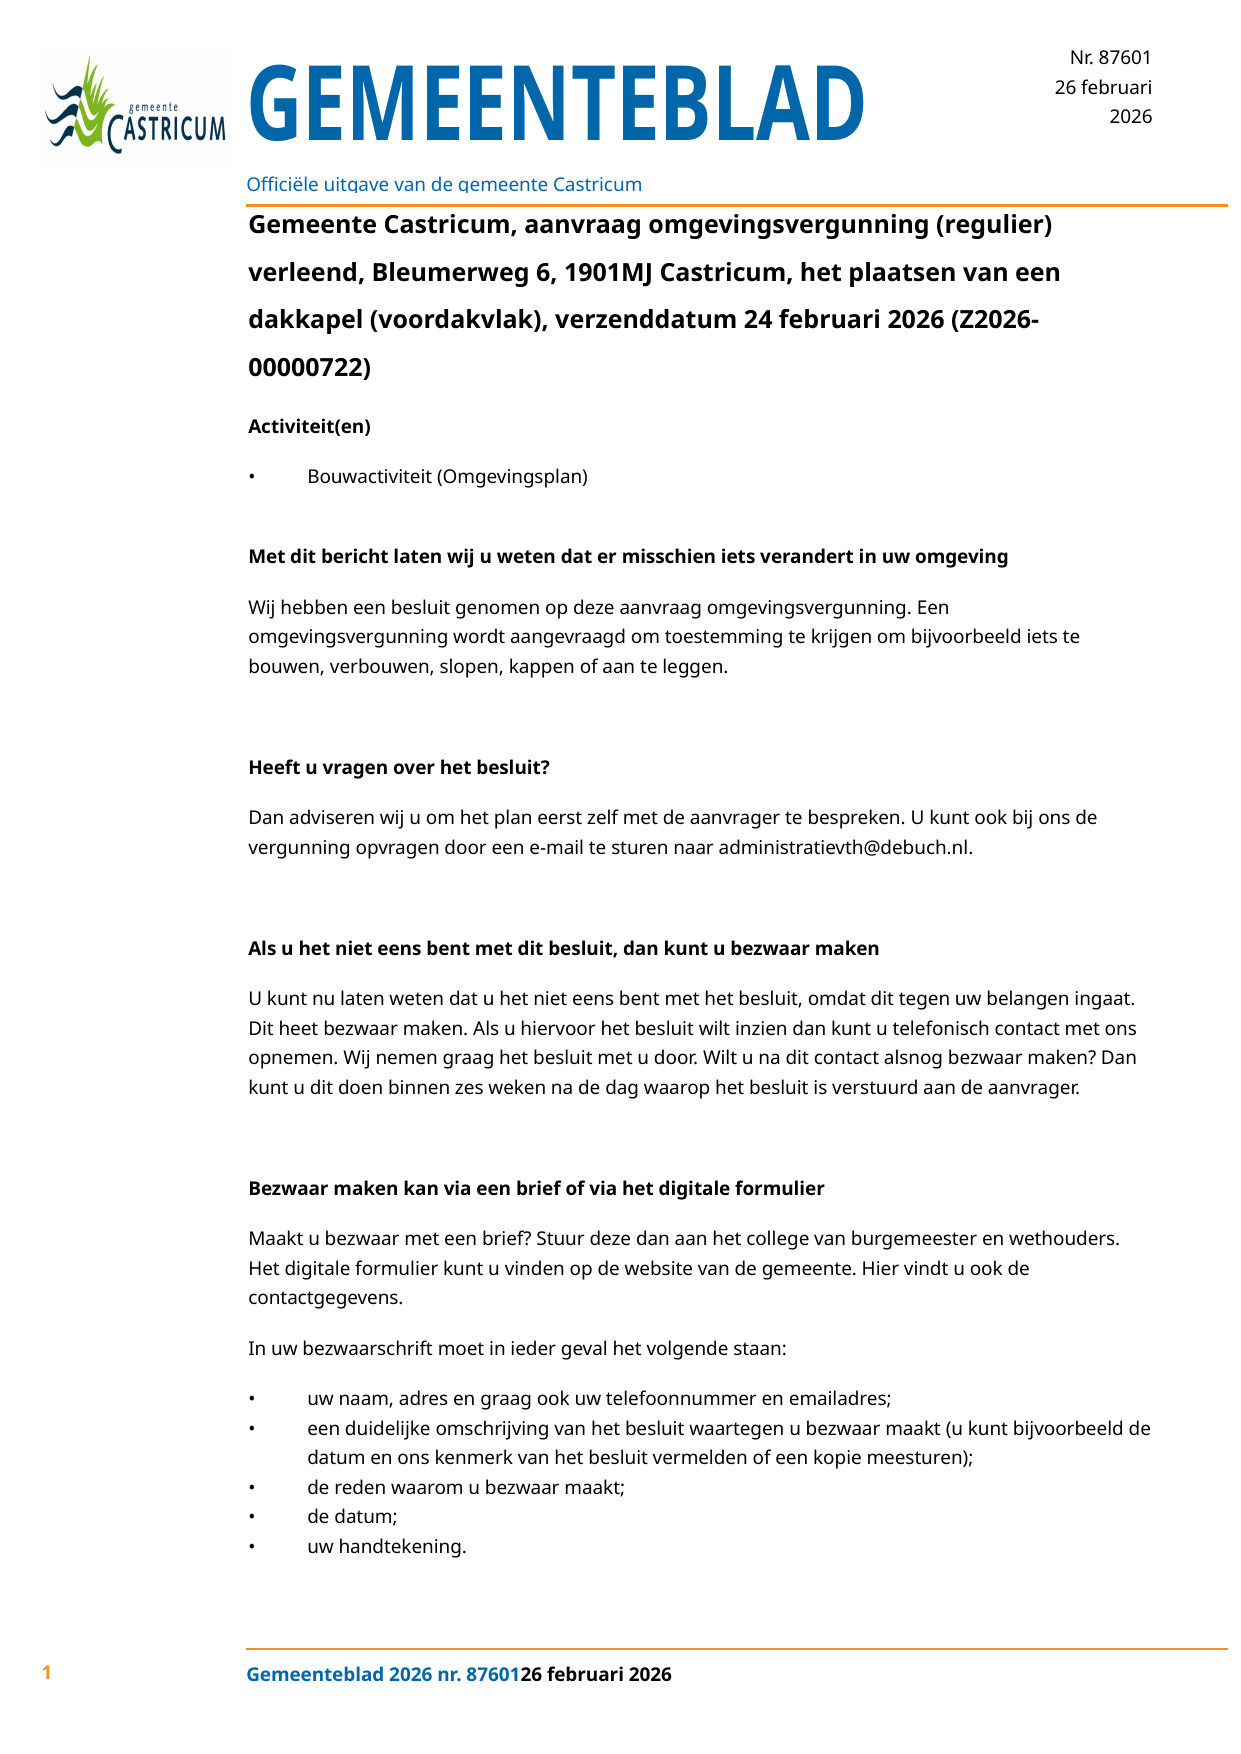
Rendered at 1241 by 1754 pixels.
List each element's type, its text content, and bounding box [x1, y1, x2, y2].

list de datum; [248, 1503, 1152, 1529]
list de reden waarom u bezwaar maakt; [248, 1474, 1152, 1500]
list uw handtekening. [248, 1533, 1152, 1559]
text Dan adviseren wij u om het plan eerst zelf met de aanvrager te bespreken. U kunt ook bij ons de vergunning opvragen door een e-mail te sturen naar administratievth@debuch.nl. [248, 804, 1152, 860]
text Met dit bericht laten wij u weten dat er misschien iets verandert in uw omgeving [248, 543, 1152, 569]
list uw naam, adres en graag ook uw telefoonnummer en emailadres; [248, 1385, 1152, 1411]
list een duidelijke omschrijving van het besluit waartegen u bezwaar maakt (u kunt bijvoorbeeld de datum en ons kenmerk van het besluit vermelden of een kopie meesturen); [248, 1415, 1152, 1470]
text Heeft u vragen over het besluit? [248, 754, 1152, 780]
text Bezwaar maken kan via een brief of via het digitale formulier [248, 1175, 1152, 1201]
picture [41, 47, 231, 172]
list Bouwactiviteit (Omgevingsplan) [248, 463, 1152, 489]
text Activiteit(en) [248, 413, 1152, 439]
text U kunt nu laten weten dat u het niet eens bent met het besluit, omdat dit tegen uw belangen ingaat. Dit heet bezwaar maken. Als u hiervoor het besluit wilt inzien dan kunt u telefonisch contact met ons opnemen. Wij nemen graag het besluit met u door. Wilt u na dit contact alsnog bezwaar maken? Dan kunt u dit doen binnen zes weken na de dag waarop het besluit is verstuurd aan de aanvrager. [248, 985, 1152, 1100]
text Maakt u bezwaar met een brief? Stuur deze dan aan het college van burgemeester en wethouders. Het digitale formulier kunt u vinden op de website van de gemeente. Hier vindt u ook de contactgegevens. [248, 1225, 1152, 1310]
text In uw bezwaarschrift moet in ieder geval het volgende staan: [248, 1335, 1152, 1361]
text Gemeente Castricum, aanvraag omgevingsvergunning (regulier) verleend, Bleumerweg 6, 1901MJ Castricum, het plaatsen van een dakkapel (voordakvlak), verzenddatum 24 februari 2026 (Z2026-00000722) [248, 207, 1152, 384]
text Als u het niet eens bent met dit besluit, dan kunt u bezwaar maken [248, 935, 1152, 961]
text Wij hebben een besluit genomen op deze aanvraag omgevingsvergunning. Een omgevingsvergunning wordt aangevraagd om toestemming te krijgen om bijvoorbeeld iets te bouwen, verbouwen, slopen, kappen of aan te leggen. [248, 594, 1152, 679]
